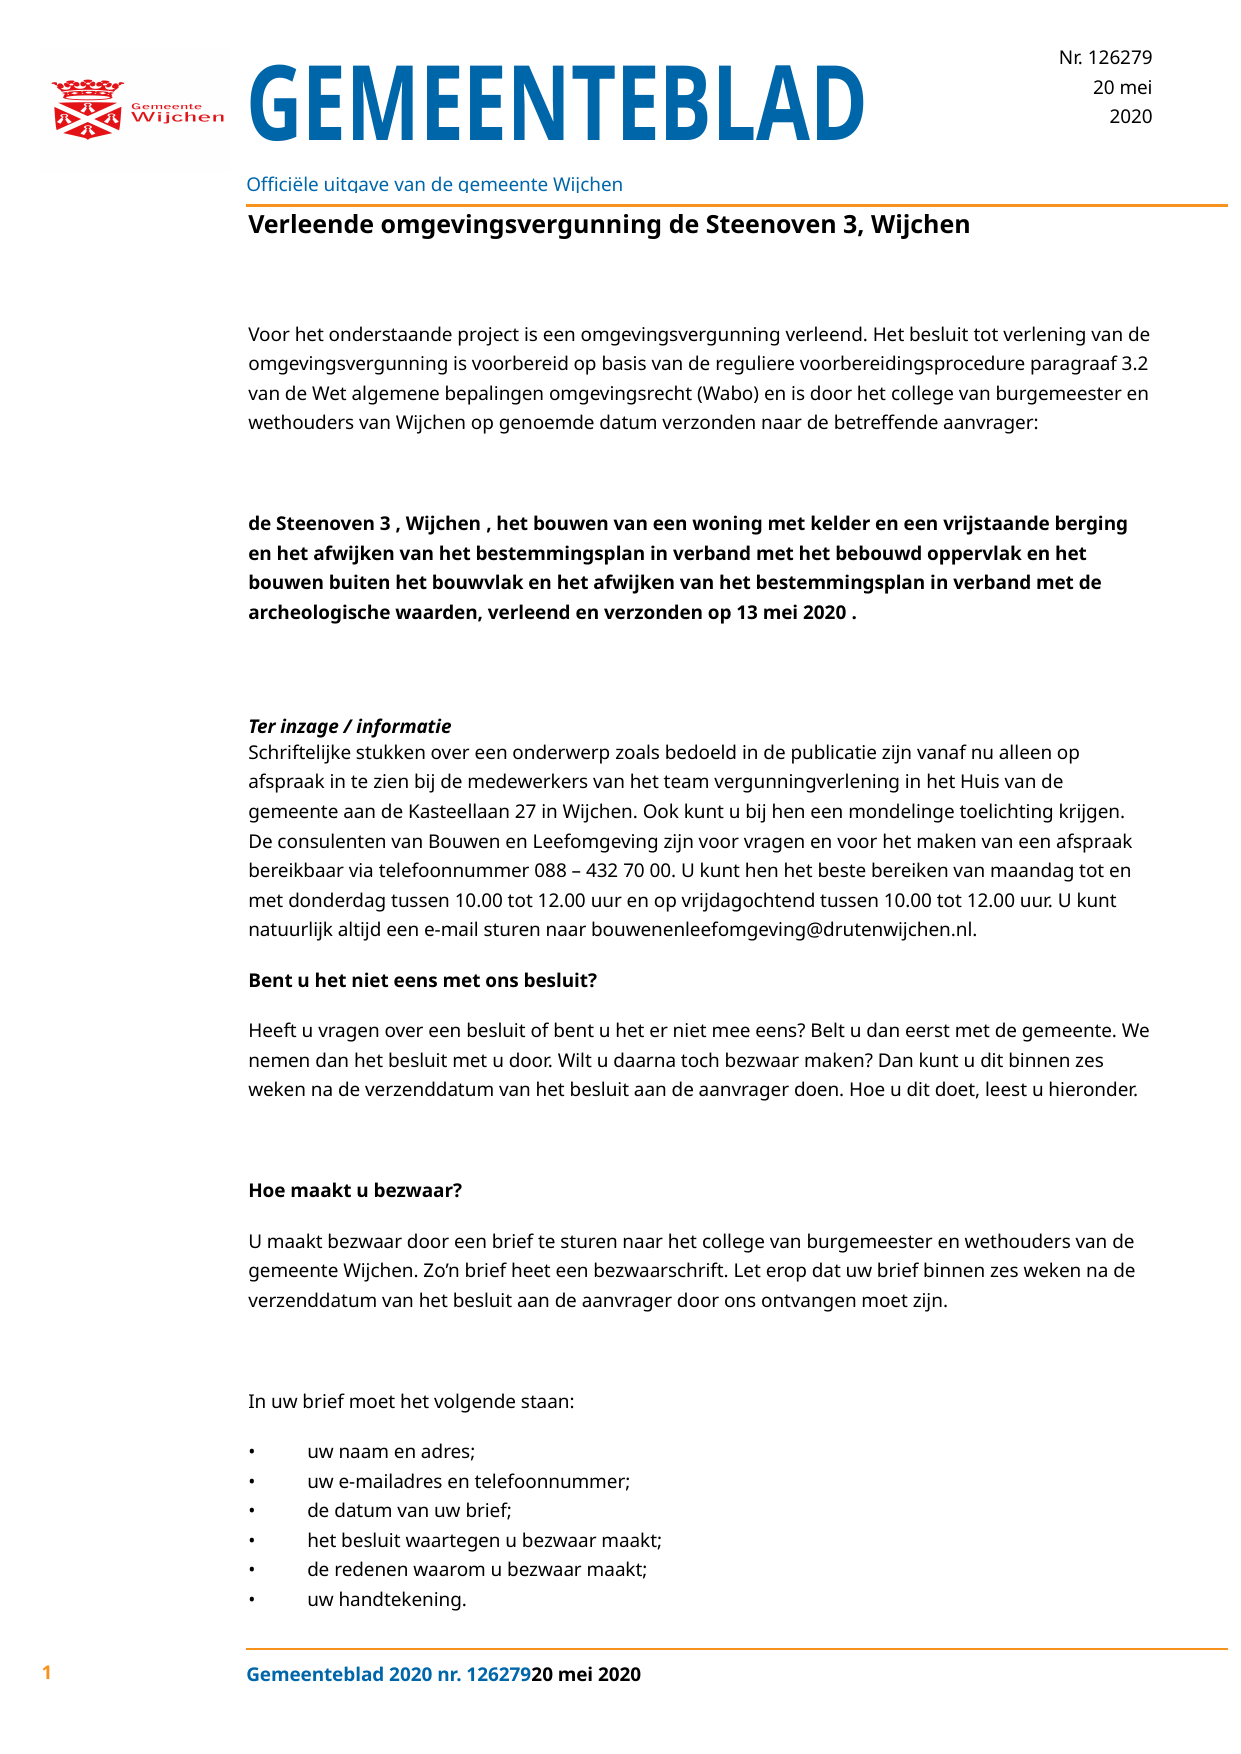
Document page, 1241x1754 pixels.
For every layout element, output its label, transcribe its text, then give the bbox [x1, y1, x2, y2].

list uw e-mailadres en telefoonnummer; [248, 1468, 1152, 1494]
text Voor het onderstaande project is een omgevingsvergunning verleend. Het besluit tot verlening van de omgevingsvergunning is voorbereid op basis van de reguliere voorbereidingsprocedure paragraaf 3.2 van de Wet algemene bepalingen omgevingsrecht (Wabo) en is door het college van burgemeester en wethouders van Wijchen op genoemde datum verzonden naar de betreffende aanvrager: [248, 321, 1152, 435]
text Verleende omgevingsvergunning de Steenoven 3, Wijchen [248, 207, 1152, 241]
text Ter inzage / informatie [248, 713, 1152, 739]
text Schriftelijke stukken over een onderwerp zoals bedoeld in de publicatie zijn vanaf nu alleen op afspraak in te zien bij de medewerkers van het team vergunningverlening in het Huis van de gemeente aan de Kasteellaan 27 in Wijchen. Ook kunt u bij hen een mondelinge toelichting krijgen. De consulenten van Bouwen en Leefomgeving zijn voor vragen en voor het maken van een afspraak bereikbaar via telefoonnummer 088 – 432 70 00. U kunt hen het beste bereiken van maandag tot en met donderdag tussen 10.00 tot 12.00 uur en op vrijdagochtend tussen 10.00 tot 12.00 uur. U kunt natuurlijk altijd een e-mail sturen naar bouwenenleefomgeving@drutenwijchen.nl. [248, 739, 1152, 942]
text de Steenoven 3 , Wijchen , het bouwen van een woning met kelder en een vrijstaande berging en het afwijken van het bestemmingsplan in verband met het bebouwd oppervlak en het bouwen buiten het bouwvlak en het afwijken van het bestemmingsplan in verband met de archeologische waarden, verleend en verzonden op 13 mei 2020 . [248, 510, 1152, 625]
list uw handtekening. [248, 1586, 1152, 1612]
list de redenen waarom u bezwaar maakt; [248, 1557, 1152, 1582]
list uw naam en adres; [248, 1438, 1152, 1464]
picture [41, 47, 231, 172]
text Heeft u vragen over een besluit of bent u het er niet mee eens? Belt u dan eerst met de gemeente. We nemen dan het besluit met u door. Wilt u daarna toch bezwaar maken? Dan kunt u dit binnen zes weken na de verzenddatum van het besluit aan de aanvrager doen. Hoe u dit doet, leest u hieronder. [248, 1017, 1152, 1102]
text U maakt bezwaar door een brief te sturen naar het college van burgemeester en wethouders van de gemeente Wijchen. Zo’n brief heet een bezwaarschrift. Let erop dat uw brief binnen zes weken na de verzenddatum van het besluit aan de aanvrager door ons ontvangen moet zijn. [248, 1228, 1152, 1313]
text Bent u het niet eens met ons besluit? [248, 967, 1152, 993]
list het besluit waartegen u bezwaar maakt; [248, 1527, 1152, 1553]
text Hoe maakt u bezwaar? [248, 1177, 1152, 1203]
list de datum van uw brief; [248, 1497, 1152, 1523]
text In uw brief moet het volgende staan: [248, 1388, 1152, 1414]
